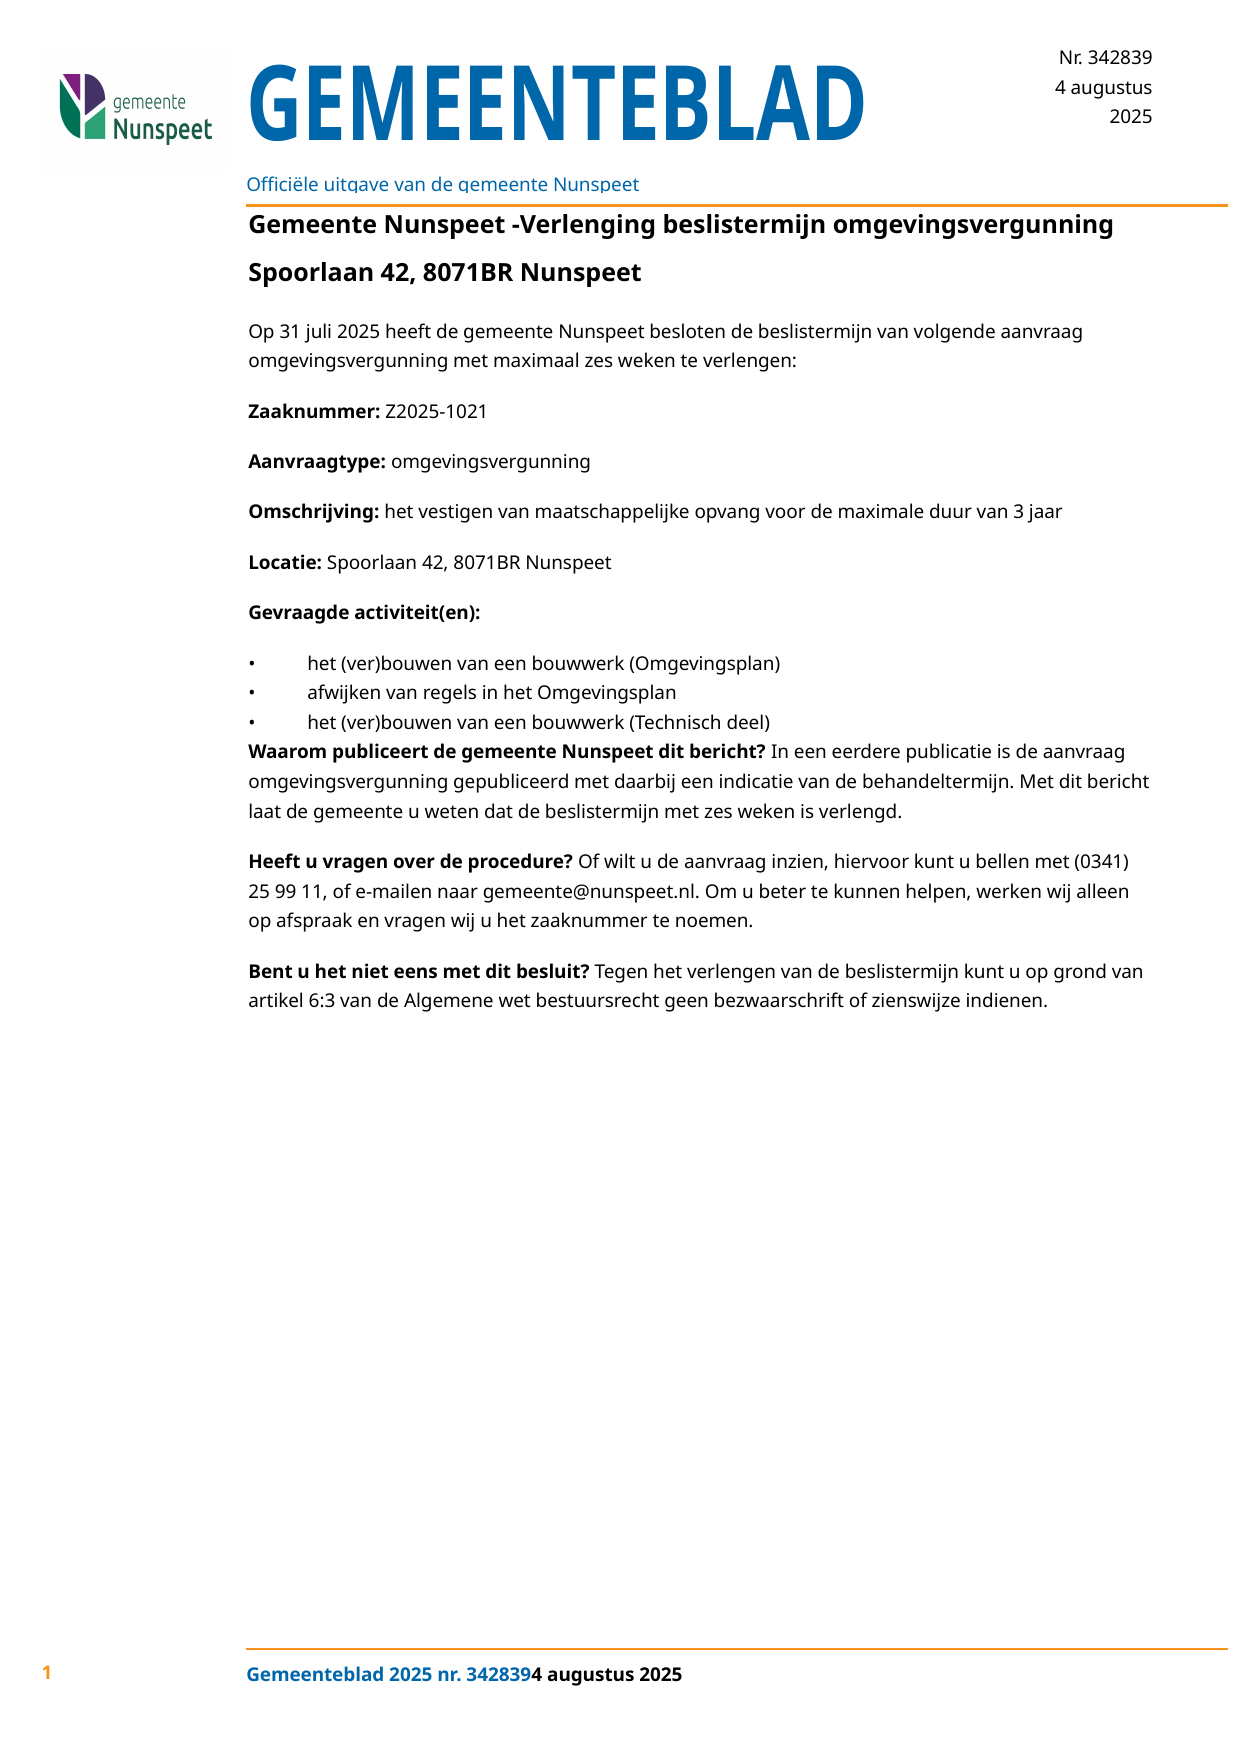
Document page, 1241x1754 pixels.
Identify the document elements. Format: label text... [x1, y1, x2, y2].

picture [41, 47, 231, 172]
list afwijken van regels in het Omgevingsplan [248, 679, 1152, 705]
text Heeft u vragen over de procedure? Of wilt u de aanvraag inzien, hiervoor kunt u bellen met (0341) 25 99 11, of e-mailen naar gemeente@nunspeet.nl. Om u beter te kunnen helpen, werken wij alleen op afspraak en vragen wij u het zaaknummer te noemen. [248, 848, 1152, 933]
text Locatie: Spoorlaan 42, 8071BR Nunspeet [248, 549, 1152, 575]
text Op 31 juli 2025 heeft de gemeente Nunspeet besloten de beslistermijn van volgende aanvraag omgevingsvergunning met maximaal zes weken te verlengen: [248, 318, 1152, 373]
list het (ver)bouwen van een bouwwerk (Omgevingsplan) [248, 650, 1152, 676]
text Gevraagde activiteit(en): [248, 599, 1152, 625]
text Omschrijving: het vestigen van maatschappelijke opvang voor de maximale duur van 3 jaar [248, 499, 1152, 524]
text Aanvraagtype: omgevingsvergunning [248, 448, 1152, 474]
text Zaaknummer: Z2025-1021 [248, 398, 1152, 424]
text Waarom publiceert de gemeente Nunspeet dit bericht? In een eerdere publicatie is de aanvraag omgevingsvergunning gepubliceerd met daarbij een indicatie van de behandeltermijn. Met dit bericht laat de gemeente u weten dat de beslistermijn met zes weken is verlengd. [248, 739, 1152, 824]
text Bent u het niet eens met dit besluit? Tegen het verlengen van de beslistermijn kunt u op grond van artikel 6:3 van de Algemene wet bestuursrecht geen bezwaarschrift of zienswijze indienen. [248, 958, 1152, 1013]
list het (ver)bouwen van een bouwwerk (Technisch deel) [248, 709, 1152, 735]
text Gemeente Nunspeet -Verlenging beslistermijn omgevingsvergunning Spoorlaan 42, 8071BR Nunspeet [248, 207, 1152, 288]
